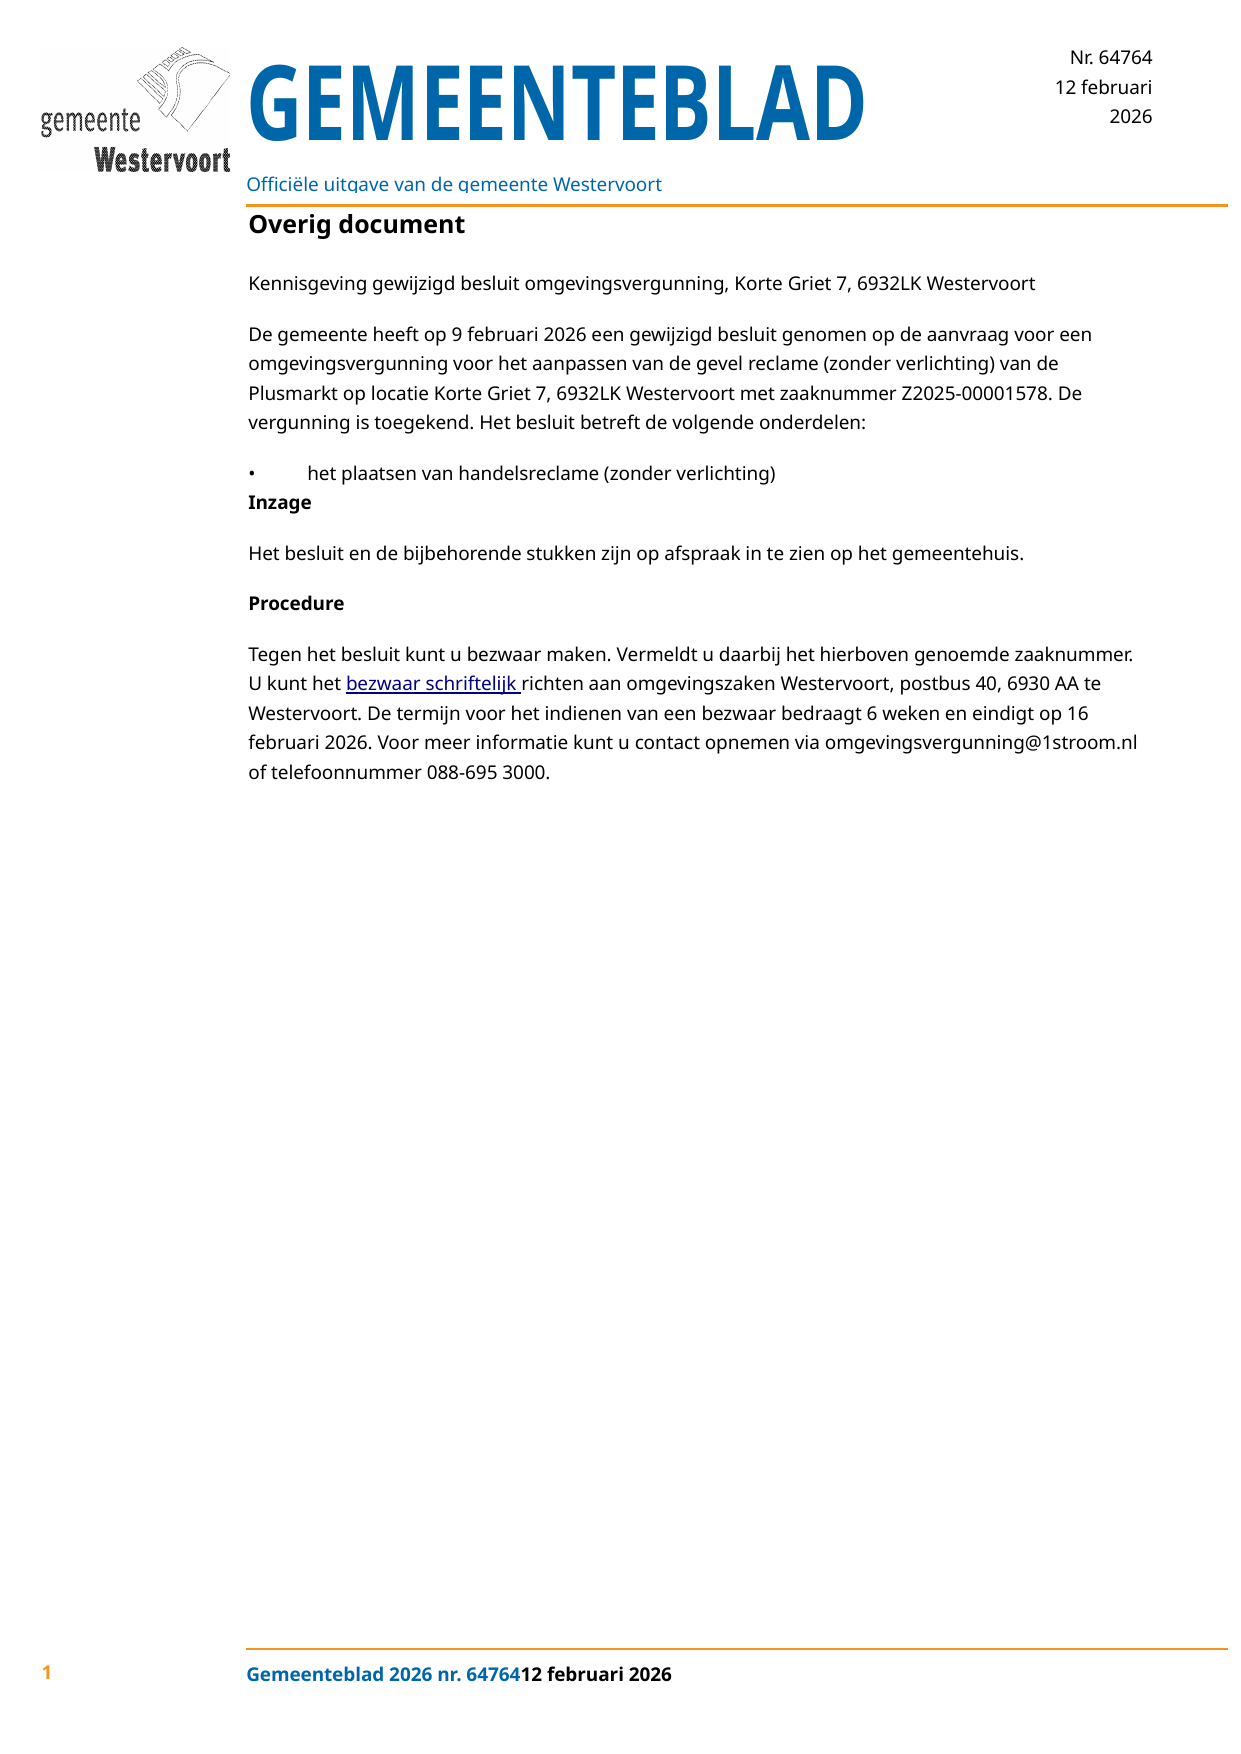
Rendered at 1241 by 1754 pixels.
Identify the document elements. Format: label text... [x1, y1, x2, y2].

text Het besluit en de bijbehorende stukken zijn op afspraak in te zien op het gemeentehuis. [248, 540, 1152, 566]
text Kennisgeving gewijzigd besluit omgevingsvergunning, Korte Griet 7, 6932LK Westervoort [248, 270, 1152, 296]
text Overig document [248, 207, 1152, 241]
text Tegen het besluit kunt u bezwaar maken. Vermeldt u daarbij het hierboven genoemde zaaknummer. U kunt het bezwaar schriftelijk richten aan omgevingszaken Westervoort, postbus 40, 6930 AA te Westervoort. De termijn voor het indienen van een bezwaar bedraagt 6 weken en eindigt op 16 februari 2026. Voor meer informatie kunt u contact opnemen via omgevingsvergunning@1stroom.nl of telefoonnummer 088-695 3000. [248, 641, 1152, 785]
list het plaatsen van handelsreclame (zonder verlichting) [248, 460, 1152, 486]
text De gemeente heeft op 9 februari 2026 een gewijzigd besluit genomen op de aanvraag voor een omgevingsvergunning voor het aanpassen van de gevel reclame (zonder verlichting) van de Plusmarkt op locatie Korte Griet 7, 6932LK Westervoort met zaaknummer Z2025-00001578. De vergunning is toegekend. Het besluit betreft de volgende onderdelen: [248, 321, 1152, 435]
text Inzage [248, 489, 1152, 515]
text Procedure [248, 590, 1152, 616]
picture [41, 47, 231, 172]
